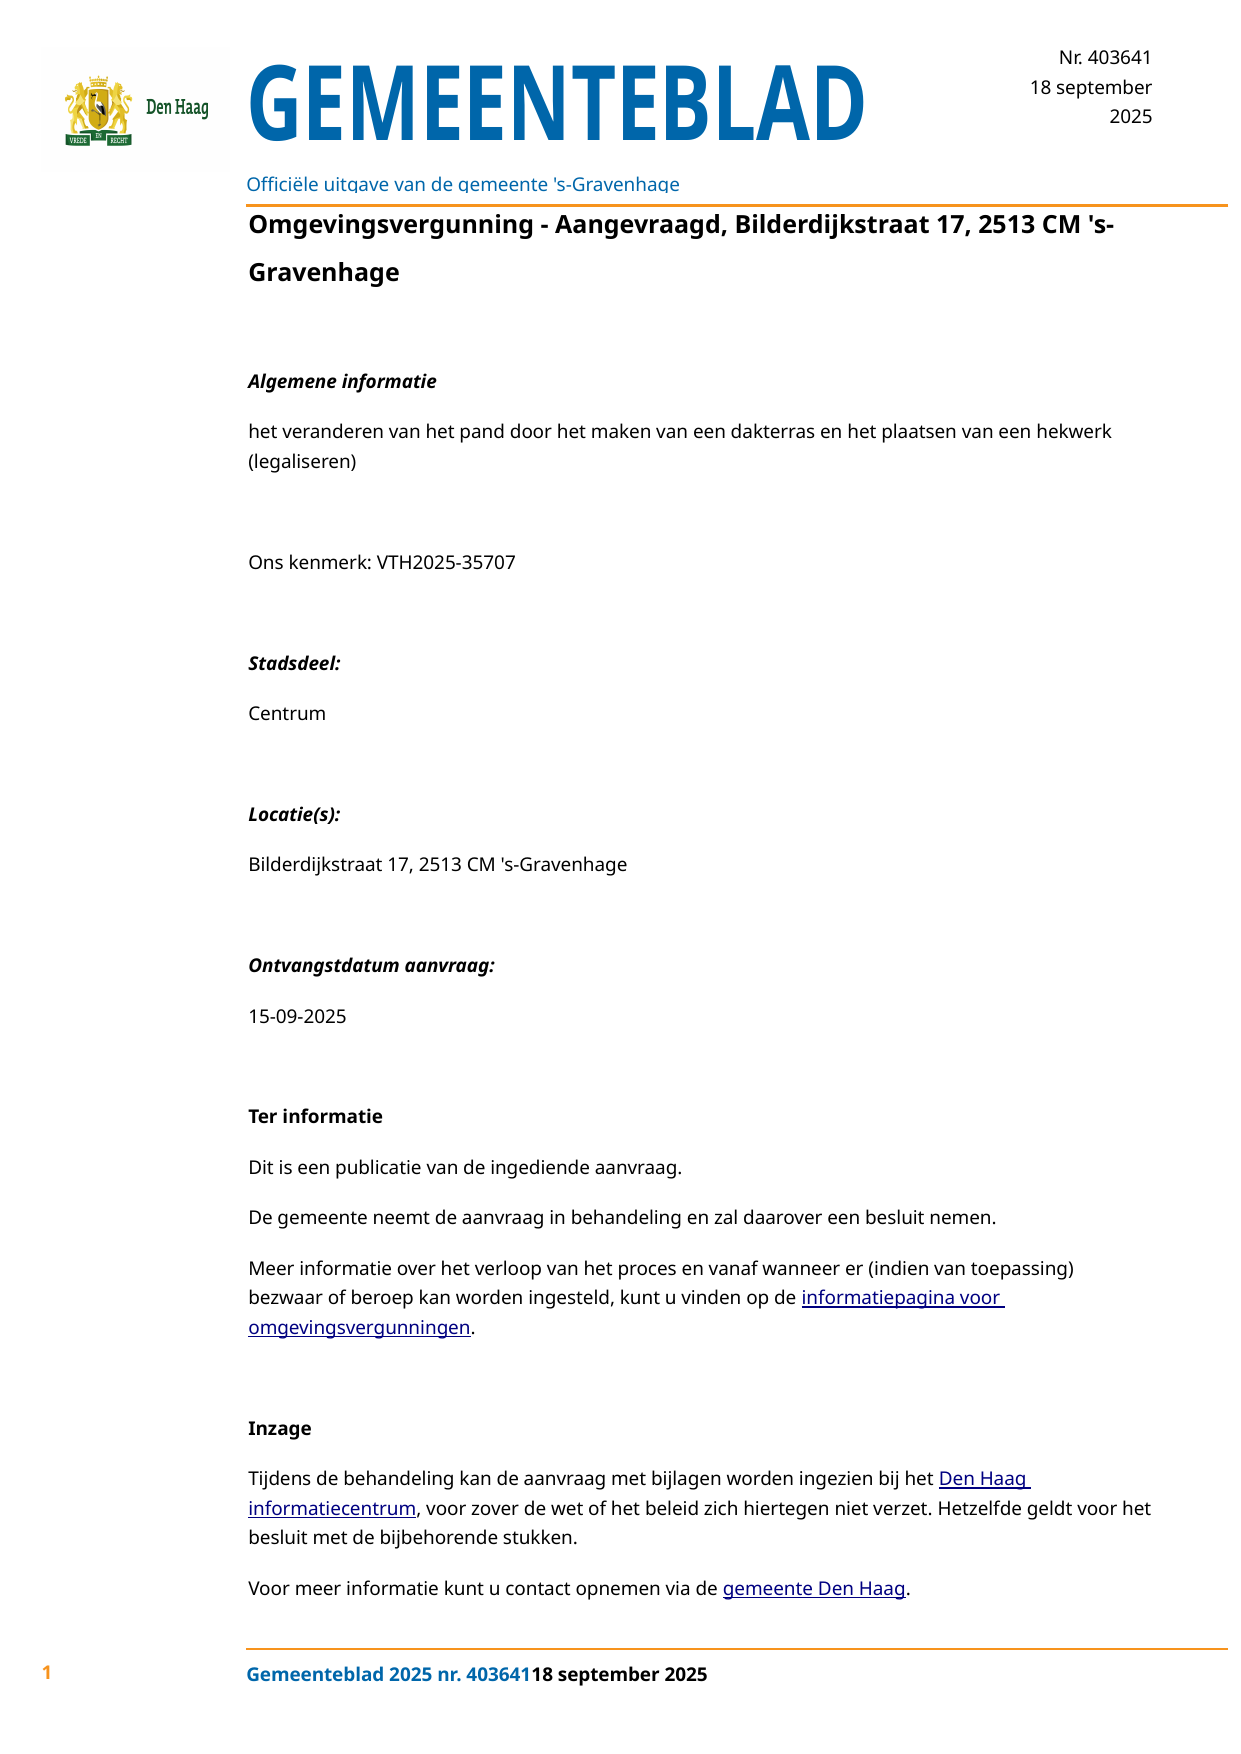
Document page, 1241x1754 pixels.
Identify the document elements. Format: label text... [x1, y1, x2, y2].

text Dit is een publicatie van de ingediende aanvraag. [248, 1154, 1152, 1180]
text Tijdens de behandeling kan de aanvraag met bijlagen worden ingezien bij het Den Haag informatiecentrum, voor zover de wet of het beleid zich hiertegen niet verzet. Hetzelfde geldt voor het besluit met de bijbehorende stukken. [248, 1465, 1152, 1550]
text Centrum [248, 700, 1152, 726]
text Ontvangstdatum aanvraag: [248, 952, 1152, 978]
text Ons kenmerk: VTH2025-35707 [248, 549, 1152, 575]
text Inzage [248, 1415, 1152, 1441]
text Omgevingsvergunning - Aangevraagd, Bilderdijkstraat 17, 2513 CM 's-Gravenhage [248, 207, 1152, 288]
text Algemene informatie [248, 368, 1152, 394]
text Stadsdeel: [248, 650, 1152, 676]
text Bilderdijkstraat 17, 2513 CM 's-Gravenhage [248, 852, 1152, 877]
text 15-09-2025 [248, 1003, 1152, 1029]
text Meer informatie over het verloop van het proces en vanaf wanneer er (indien van toepassing) bezwaar of beroep kan worden ingesteld, kunt u vinden op de informatiepagina voor omgevingsvergunningen. [248, 1255, 1152, 1340]
text het veranderen van het pand door het maken van een dakterras en het plaatsen van een hekwerk (legaliseren) [248, 419, 1152, 474]
picture [41, 47, 231, 172]
text Locatie(s): [248, 801, 1152, 827]
text Voor meer informatie kunt u contact opnemen via de gemeente Den Haag. [248, 1575, 1152, 1601]
text Ter informatie [248, 1104, 1152, 1129]
text De gemeente neemt de aanvraag in behandeling en zal daarover een besluit nemen. [248, 1204, 1152, 1230]
